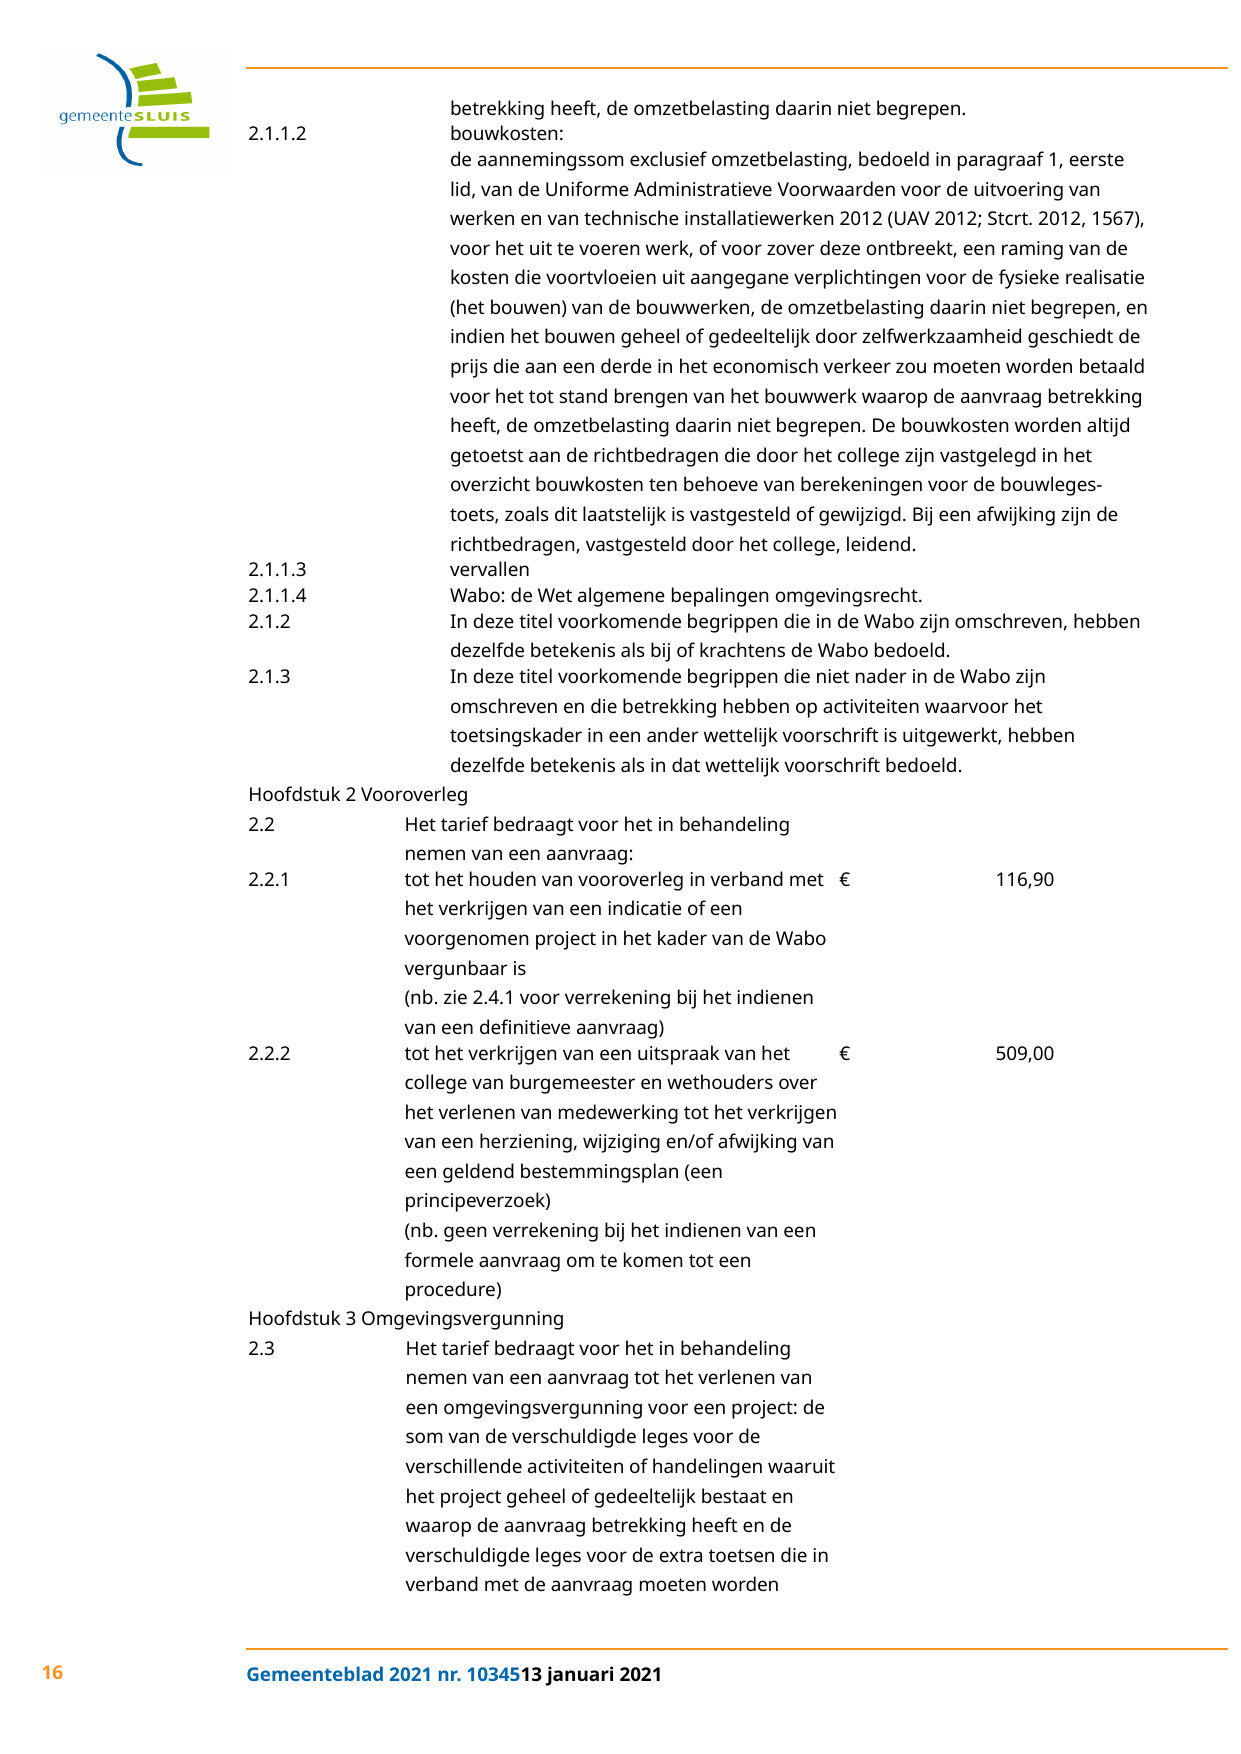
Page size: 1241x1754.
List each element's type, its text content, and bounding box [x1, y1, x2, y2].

text Hoofdstuk 2 Vooroverleg [248, 781, 1152, 807]
table_header Het tarief bedraagt voor het in behandeling nemen van een aanvraag tot het verlenen van een omgevingsvergunning voor een project: de som van de verschuldigde leges voor de verschillende activiteiten of handelingen waaruit het project geheel of gedeeltelijk bestaat en waarop de aanvraag betrekking heeft en de verschuldigde leges voor de extra toetsen die in verband met de aanvraag moeten worden [405, 1335, 837, 1597]
table_cell tot het verkrijgen van een uitspraak van het college van burgemeester en wethouders over het verlenen van medewerking tot het verkrijgen van een herziening, wijziging en/of afwijking van een geldend bestemmingsplan (een principeverzoek) (nb. geen verrekening bij het indienen van een formele aanvraag om te komen tot een procedure) [404, 1040, 839, 1302]
table_header [994, 1335, 1152, 1597]
table_cell [248, 146, 450, 557]
table_cell [248, 95, 450, 121]
table_cell 2.2.1 [248, 866, 404, 1040]
table_cell 509,00 [995, 1040, 1152, 1302]
table_cell 2.1.1.2 [248, 121, 450, 146]
table_header [837, 1335, 994, 1597]
table_header 2.2 [248, 811, 404, 866]
table_cell vervallen [450, 557, 1152, 582]
table_cell tot het houden van vooroverleg in verband met het verkrijgen van een indicatie of een voorgenomen project in het kader van de Wabo vergunbaar is (nb. zie 2.4.1 voor verrekening bij het indienen van een definitieve aanvraag) [404, 866, 839, 1040]
table_cell In deze titel voorkomende begrippen die in de Wabo zijn omschreven, hebben dezelfde betekenis als bij of krachtens de Wabo bedoeld. [450, 608, 1152, 663]
table_cell 2.1.3 [248, 663, 450, 778]
table_cell 2.1.2 [248, 608, 450, 663]
table_cell 2.2.2 [248, 1040, 404, 1302]
table_cell 2.1.1.4 [248, 582, 450, 608]
table_cell € [839, 866, 995, 1040]
table_header 2.3 [248, 1335, 405, 1597]
table_cell In deze titel voorkomende begrippen die niet nader in de Wabo zijn omschreven en die betrekking hebben op activiteiten waarvoor het toetsingskader in een ander wettelijk voorschrift is uitgewerkt, hebben dezelfde betekenis als in dat wettelijk voorschrift bedoeld. [450, 663, 1152, 778]
table_cell € [839, 1040, 995, 1302]
picture [41, 47, 231, 172]
table_cell Wabo: de Wet algemene bepalingen omgevingsrecht. [450, 582, 1152, 608]
table_cell de aannemingssom exclusief omzetbelasting, bedoeld in paragraaf 1, eerste lid, van de Uniforme Administratieve Voorwaarden voor de uitvoering van werken en van technische installatiewerken 2012 (UAV 2012; Stcrt. 2012, 1567), voor het uit te voeren werk, of voor zover deze ontbreekt, een raming van de kosten die voortvloeien uit aangegane verplichtingen voor de fysieke realisatie (het bouwen) van de bouwwerken, de omzetbelasting daarin niet begrepen, en indien het bouwen geheel of gedeeltelijk door zelfwerkzaamheid geschiedt de prijs die aan een derde in het economisch verkeer zou moeten worden betaald voor het tot stand brengen van het bouwwerk waarop de aanvraag betrekking heeft, de omzetbelasting daarin niet begrepen. De bouwkosten worden altijd getoetst aan de richtbedragen die door het college zijn vastgelegd in het overzicht bouwkosten ten behoeve van berekeningen voor de bouwleges-toets, zoals dit laatstelijk is vastgesteld of gewijzigd. Bij een afwijking zijn de richtbedragen, vastgesteld door het college, leidend. [450, 146, 1152, 557]
table_cell bouwkosten: [450, 121, 1152, 146]
table_cell 116,90 [995, 866, 1152, 1040]
text Hoofdstuk 3 Omgevingsvergunning [248, 1305, 1152, 1331]
table_header Het tarief bedraagt voor het in behandeling nemen van een aanvraag: [404, 811, 839, 866]
table_header [995, 811, 1152, 866]
table_cell betrekking heeft, de omzetbelasting daarin niet begrepen. [450, 95, 1152, 121]
table_header [839, 811, 995, 866]
table_cell 2.1.1.3 [248, 557, 450, 582]
